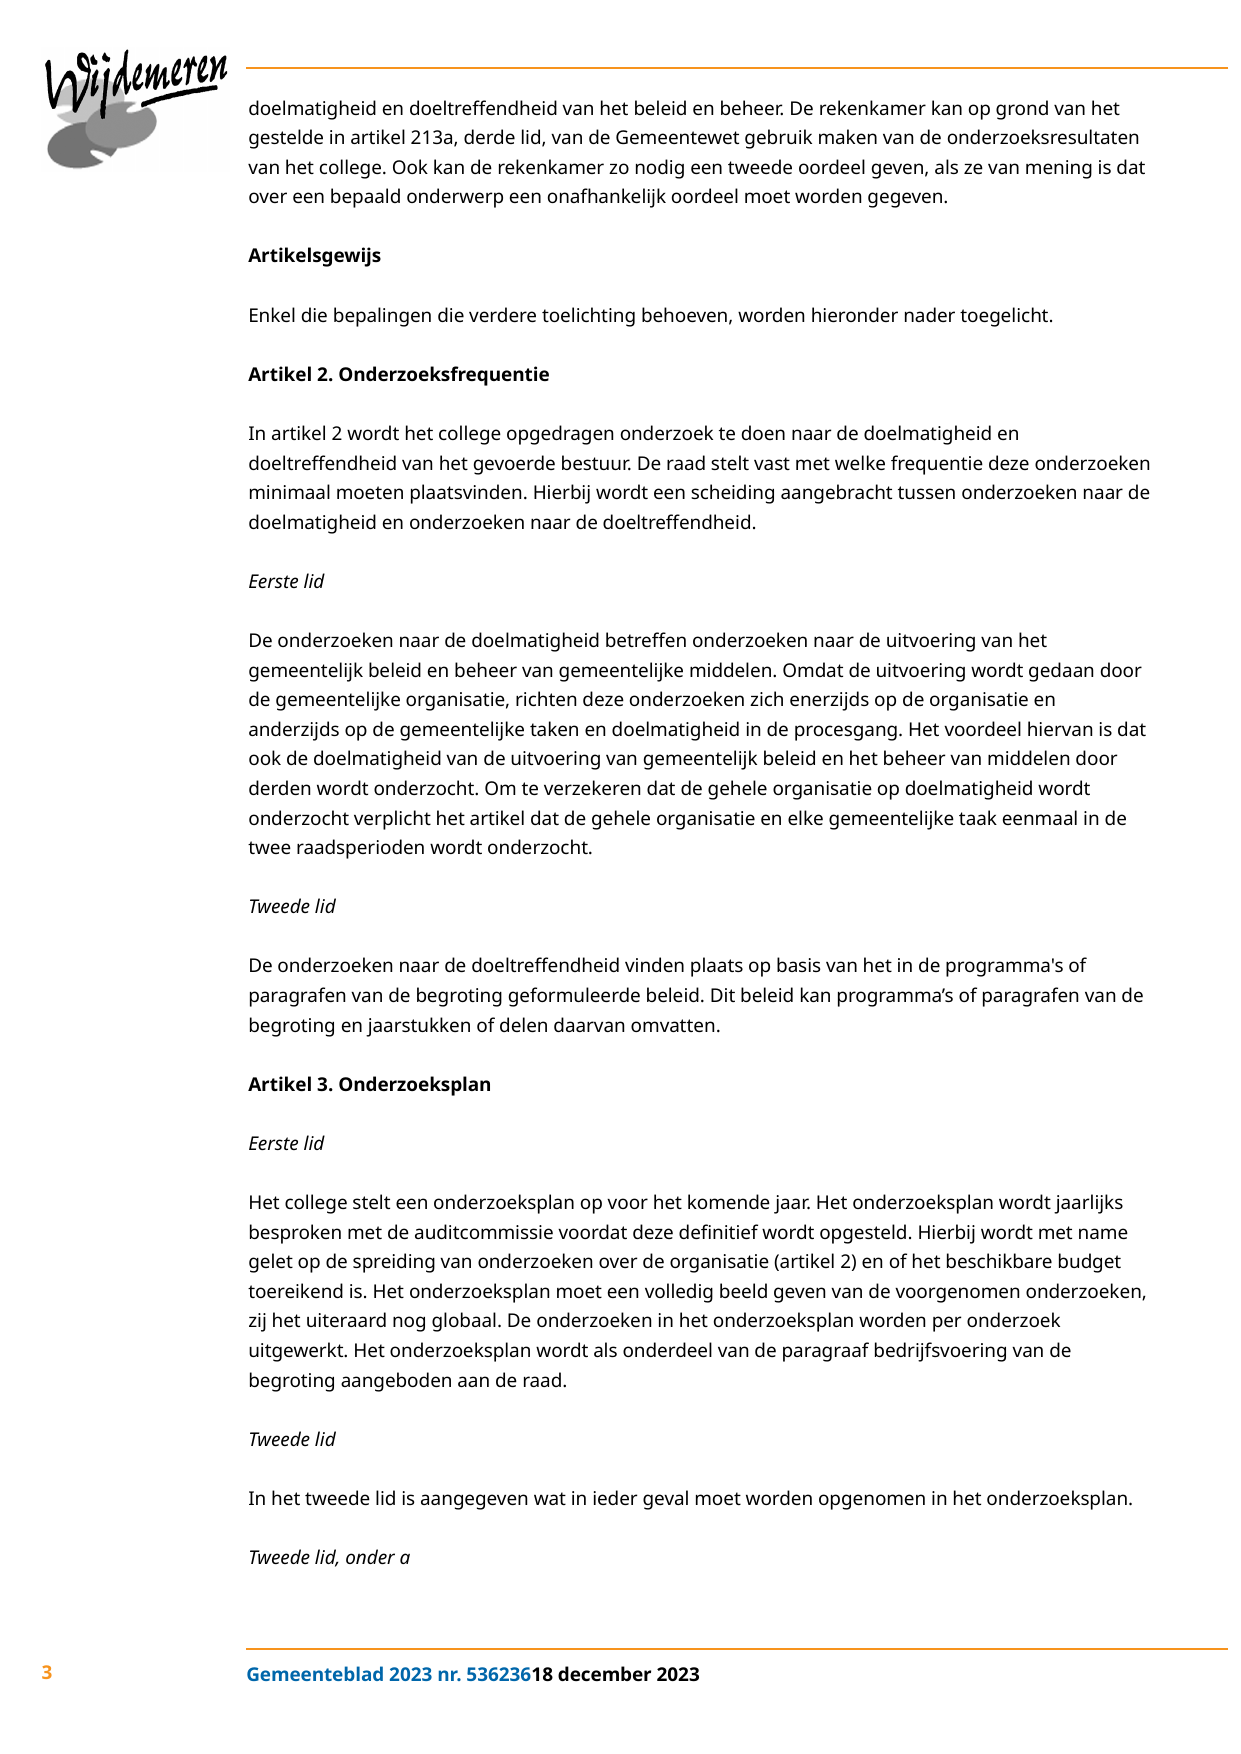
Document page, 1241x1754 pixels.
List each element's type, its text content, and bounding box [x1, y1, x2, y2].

text Tweede lid, onder a [248, 1544, 1152, 1570]
text Tweede lid [248, 893, 1152, 919]
text De onderzoeken naar de doeltreffendheid vinden plaats op basis van het in de programma's of paragrafen van de begroting geformuleerde beleid. Dit beleid kan programma’s of paragrafen van de begroting en jaarstukken of delen daarvan omvatten. [248, 953, 1152, 1038]
text Enkel die bepalingen die verdere toelichting behoeven, worden hieronder nader toegelicht. [248, 302, 1152, 328]
text In het tweede lid is aangegeven wat in ieder geval moet worden opgenomen in het onderzoeksplan. [248, 1485, 1152, 1511]
text De onderzoeken naar de doelmatigheid betreffen onderzoeken naar de uitvoering van het gemeentelijk beleid en beheer van gemeentelijke middelen. Omdat de uitvoering wordt gedaan door de gemeentelijke organisatie, richten deze onderzoeken zich enerzijds op de organisatie en anderzijds op de gemeentelijke taken en doelmatigheid in de procesgang. Het voordeel hiervan is dat ook de doelmatigheid van de uitvoering van gemeentelijk beleid en het beheer van middelen door derden wordt onderzocht. Om te verzekeren dat de gehele organisatie op doelmatigheid wordt onderzocht verplicht het artikel dat de gehele organisatie en elke gemeentelijke taak eenmaal in de twee raadsperioden wordt onderzocht. [248, 627, 1152, 860]
text Tweede lid [248, 1426, 1152, 1452]
text doelmatigheid en doeltreffendheid van het beleid en beheer. De rekenkamer kan op grond van het gestelde in artikel 213a, derde lid, van de Gemeentewet gebruik maken van de onderzoeksresultaten van het college. Ook kan de rekenkamer zo nodig een tweede oordeel geven, als ze van mening is dat over een bepaald onderwerp een onafhankelijk oordeel moet worden gegeven. [248, 95, 1152, 209]
text Artikel 3. Onderzoeksplan [248, 1071, 1152, 1097]
text In artikel 2 wordt het college opgedragen onderzoek te doen naar de doelmatigheid en doeltreffendheid van het gevoerde bestuur. De raad stelt vast met welke frequentie deze onderzoeken minimaal moeten plaatsvinden. Hierbij wordt een scheiding aangebracht tussen onderzoeken naar de doelmatigheid en onderzoeken naar de doeltreffendheid. [248, 420, 1152, 535]
text Het college stelt een onderzoeksplan op voor het komende jaar. Het onderzoeksplan wordt jaarlijks besproken met de auditcommissie voordat deze definitief wordt opgesteld. Hierbij wordt met name gelet op de spreiding van onderzoeken over de organisatie (artikel 2) en of het beschikbare budget toereikend is. Het onderzoeksplan moet een volledig beeld geven van de voorgenomen onderzoeken, zij het uiteraard nog globaal. De onderzoeken in het onderzoeksplan worden per onderzoek uitgewerkt. Het onderzoeksplan wordt als onderdeel van de paragraaf bedrijfsvoering van de begroting aangeboden aan de raad. [248, 1189, 1152, 1393]
text Artikel 2. Onderzoeksfrequentie [248, 361, 1152, 387]
text Eerste lid [248, 568, 1152, 594]
picture [41, 47, 231, 172]
text Eerste lid [248, 1130, 1152, 1156]
text Artikelsgewijs [248, 243, 1152, 268]
